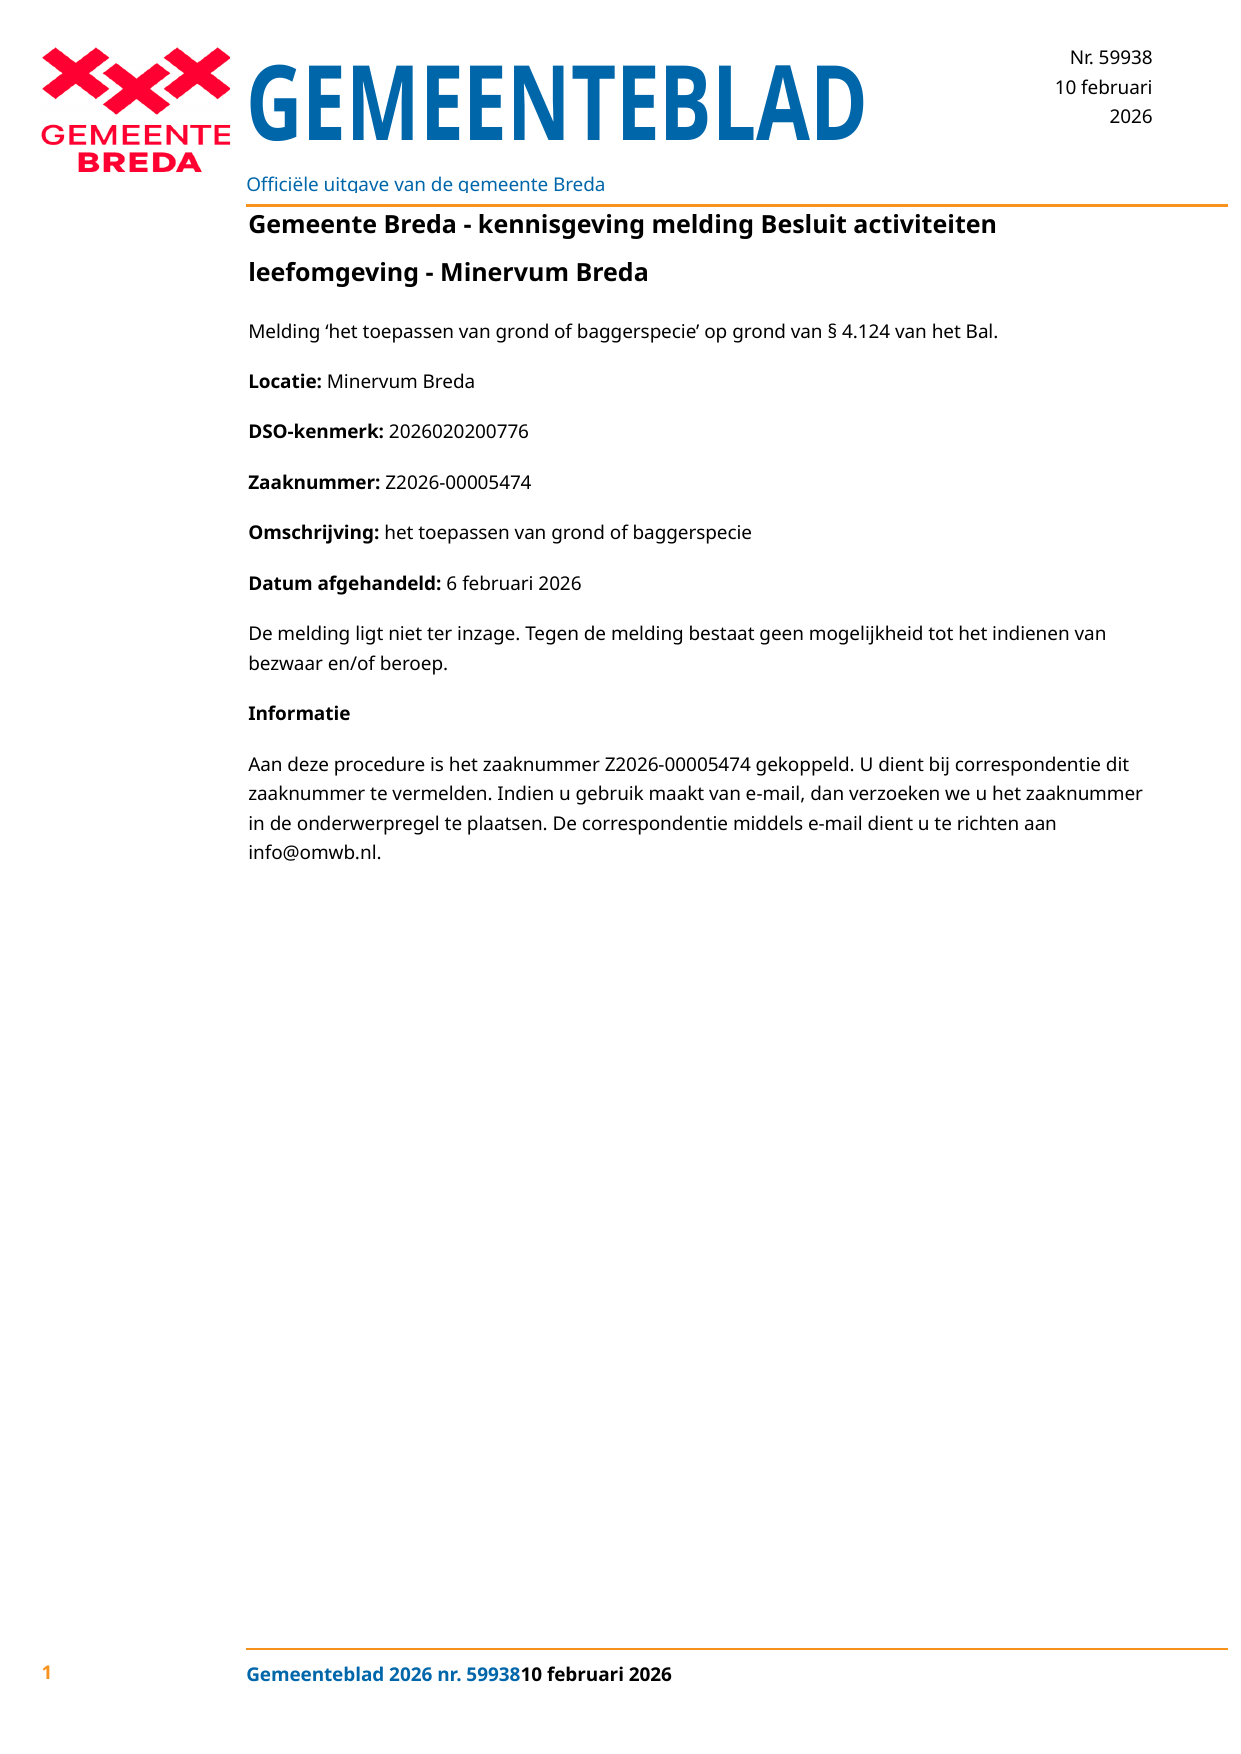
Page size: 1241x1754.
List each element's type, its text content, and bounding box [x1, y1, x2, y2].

text Locatie: Minervum Breda [248, 368, 1152, 394]
text Zaaknummer: Z2026-00005474 [248, 469, 1152, 495]
picture [41, 47, 231, 172]
text De melding ligt niet ter inzage. Tegen de melding bestaat geen mogelijkheid tot het indienen van bezwaar en/of beroep. [248, 620, 1152, 676]
text DSO-kenmerk: 2026020200776 [248, 419, 1152, 444]
text Omschrijving: het toepassen van grond of baggerspecie [248, 519, 1152, 545]
text Gemeente Breda - kennisgeving melding Besluit activiteiten leefomgeving - Minervum Breda [248, 207, 1152, 288]
text Datum afgehandeld: 6 februari 2026 [248, 570, 1152, 596]
text Aan deze procedure is het zaaknummer Z2026-00005474 gekoppeld. U dient bij correspondentie dit zaaknummer te vermelden. Indien u gebruik maakt van e-mail, dan verzoeken we u het zaaknummer in de onderwerpregel te plaatsen. De correspondentie middels e-mail dient u te richten aan info@omwb.nl. [248, 751, 1152, 865]
text Informatie [248, 700, 1152, 726]
text Melding ‘het toepassen van grond of baggerspecie’ op grond van § 4.124 van het Bal. [248, 318, 1152, 344]
